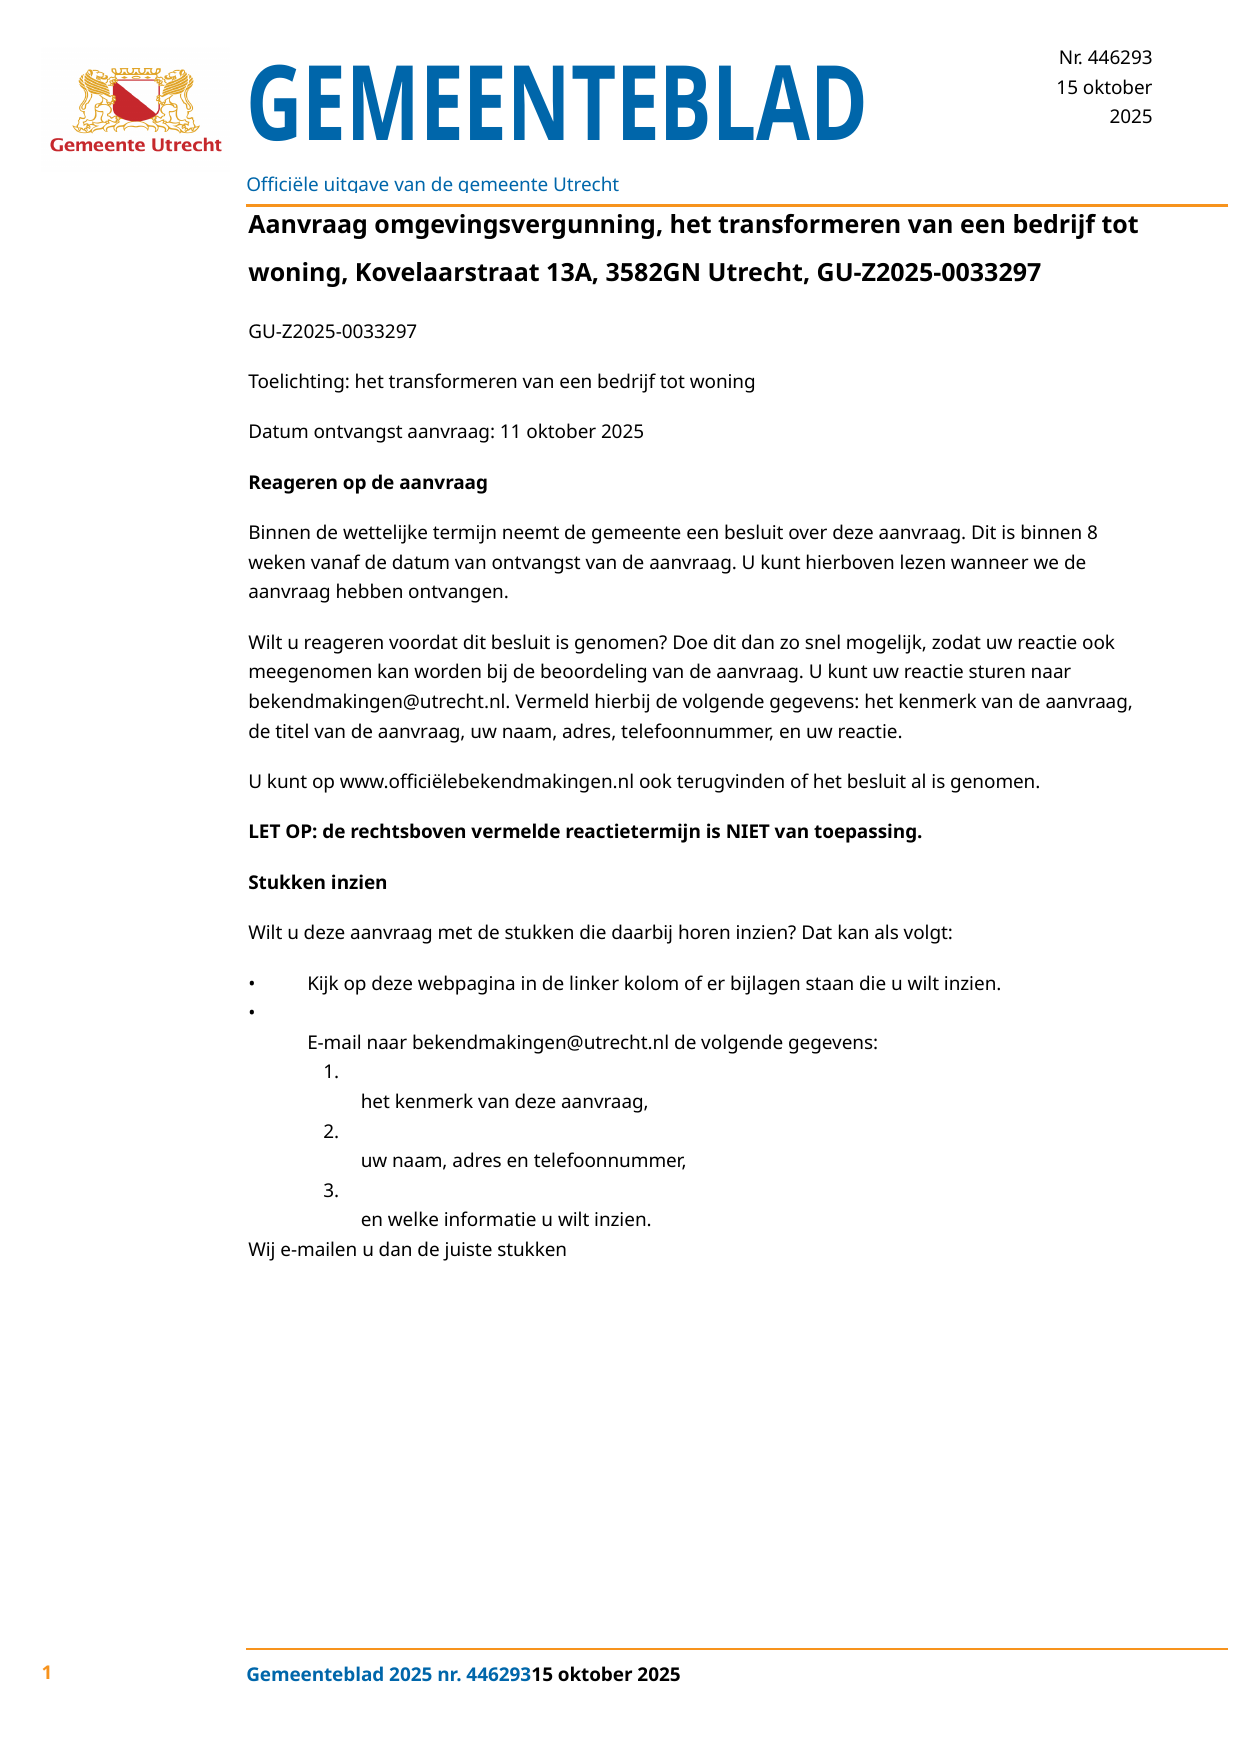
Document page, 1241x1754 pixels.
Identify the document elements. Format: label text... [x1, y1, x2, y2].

list E-mail naar bekendmakingen@utrecht.nl de volgende gegevens: [248, 1029, 1152, 1055]
picture [41, 47, 231, 172]
text LET OP: de rechtsboven vermelde reactietermijn is NIET van toepassing. [248, 819, 1152, 844]
text U kunt op www.officiëlebekendmakingen.nl ook terugvinden of het besluit al is genomen. [248, 768, 1152, 794]
list Kijk op deze webpagina in de linker kolom of er bijlagen staan die u wilt inzien. [248, 970, 1152, 996]
text Wilt u reageren voordat dit besluit is genomen? Doe dit dan zo snel mogelijk, zodat uw reactie ook meegenomen kan worden bij de beoordeling van de aanvraag. U kunt uw reactie sturen naar bekendmakingen@utrecht.nl. Vermeld hierbij de volgende gegevens: het kenmerk van de aanvraag, de titel van de aanvraag, uw naam, adres, telefoonnummer, en uw reactie. [248, 629, 1152, 744]
text Toelichting: het transformeren van een bedrijf tot woning [248, 368, 1152, 394]
text Reageren op de aanvraag [248, 469, 1152, 495]
text Datum ontvangst aanvraag: 11 oktober 2025 [248, 419, 1152, 444]
text Binnen de wettelijke termijn neemt de gemeente een besluit over deze aanvraag. Dit is binnen 8 weken vanaf de datum van ontvangst van de aanvraag. U kunt hierboven lezen wanneer we de aanvraag hebben ontvangen. [248, 519, 1152, 604]
list uw naam, adres en telefoonnummer, [323, 1147, 1152, 1173]
text Aanvraag omgevingsvergunning, het transformeren van een bedrijf tot woning, Kovelaarstraat 13A, 3582GN Utrecht, GU-Z2025-0033297 [248, 207, 1152, 288]
list het kenmerk van deze aanvraag, [323, 1088, 1152, 1114]
text Wij e-mailen u dan de juiste stukken [248, 1236, 1152, 1262]
list en welke informatie u wilt inzien. [323, 1207, 1152, 1232]
text Wilt u deze aanvraag met de stukken die daarbij horen inzien? Dat kan als volgt: [248, 919, 1152, 945]
text GU-Z2025-0033297 [248, 318, 1152, 344]
text Stukken inzien [248, 869, 1152, 895]
